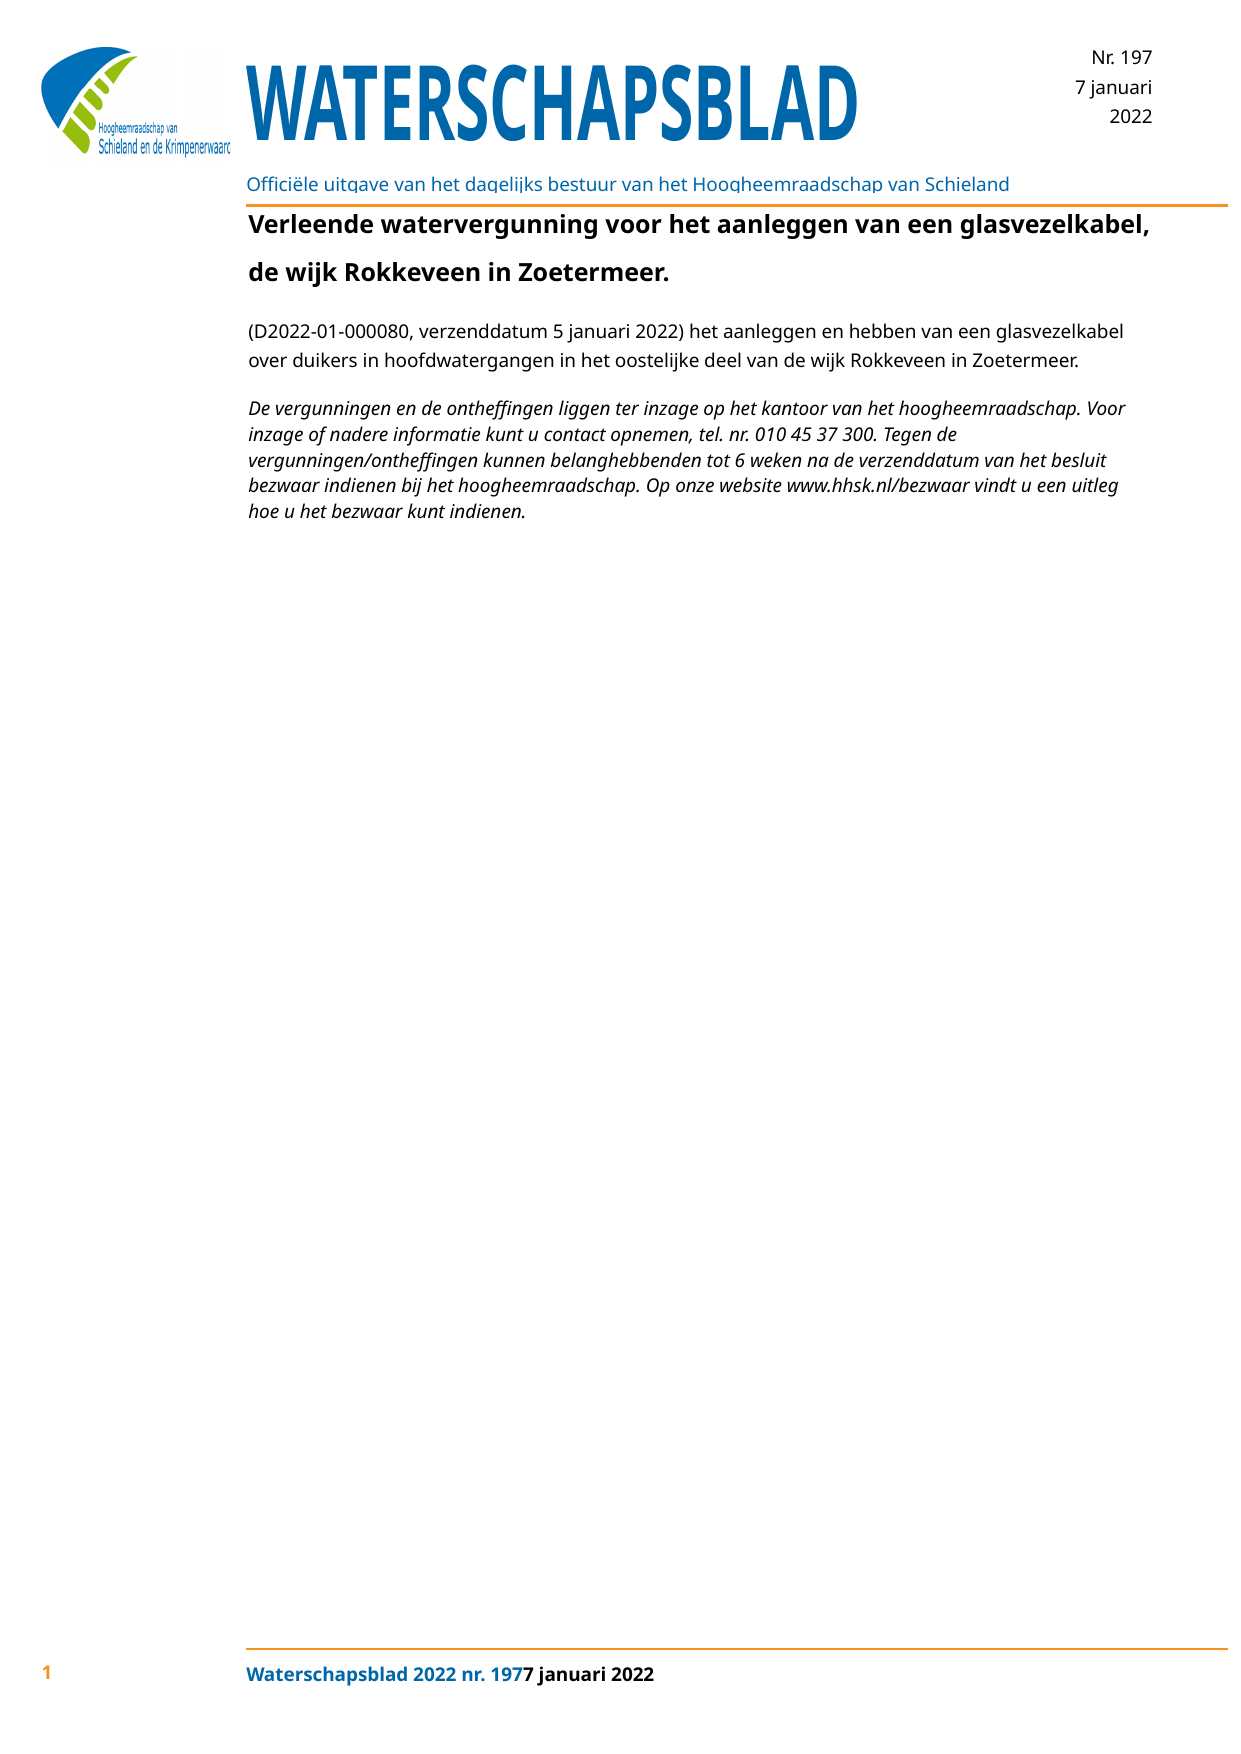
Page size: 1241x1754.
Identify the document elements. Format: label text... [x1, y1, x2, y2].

text De vergunningen en de ontheffingen liggen ter inzage op het kantoor van het hoogheemraadschap. Voor inzage of nadere informatie kunt u contact opnemen, tel. nr. 010 45 37 300. Tegen de vergunningen/ontheffingen kunnen belanghebbenden tot 6 weken na de verzenddatum van het besluit bezwaar indienen bij het hoogheemraadschap. Op onze website www.hhsk.nl/bezwaar vindt u een uitleg hoe u het bezwaar kunt indienen. [248, 395, 1152, 524]
picture [41, 47, 231, 172]
text (D2022-01-000080, verzenddatum 5 januari 2022) het aanleggen en hebben van een glasvezelkabel over duikers in hoofdwatergangen in het oostelijke deel van de wijk Rokkeveen in Zoetermeer. [248, 318, 1152, 373]
text Verleende watervergunning voor het aanleggen van een glasvezelkabel, de wijk Rokkeveen in Zoetermeer. [248, 207, 1152, 288]
